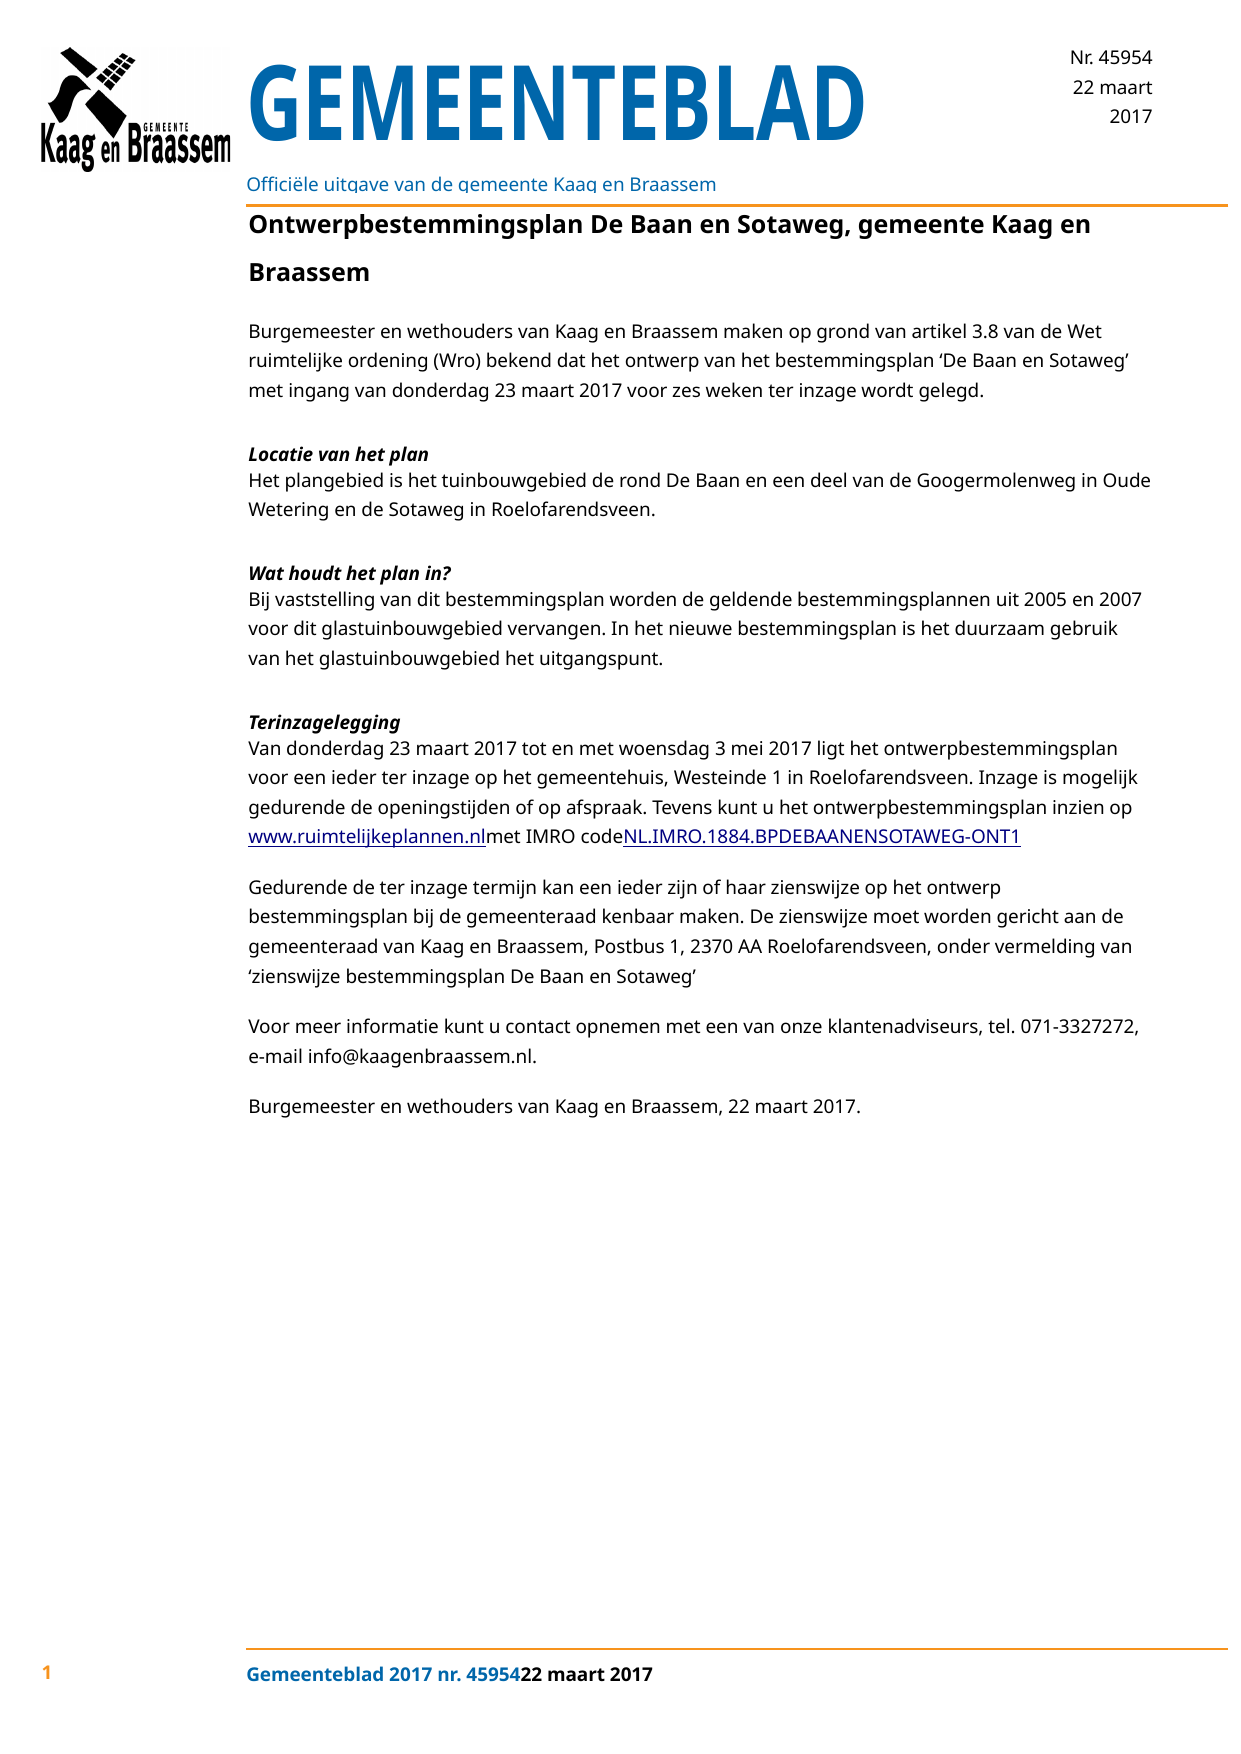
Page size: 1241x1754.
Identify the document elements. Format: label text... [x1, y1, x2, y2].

picture [41, 47, 231, 172]
text Voor meer informatie kunt u contact opnemen met een van onze klantenadviseurs, tel. 071-3327272, e-mail info@kaagenbraassem.nl. [248, 1013, 1152, 1068]
text Ontwerpbestemmingsplan De Baan en Sotaweg, gemeente Kaag en Braassem [248, 207, 1152, 288]
text Burgemeester en wethouders van Kaag en Braassem, 22 maart 2017. [248, 1093, 1152, 1119]
text Het plangebied is het tuinbouwgebied de rond De Baan en een deel van de Googermolenweg in Oude Wetering en de Sotaweg in Roelofarendsveen. [248, 467, 1152, 522]
text Van donderdag 23 maart 2017 tot en met woensdag 3 mei 2017 ligt het ontwerpbestemmingsplan voor een ieder ter inzage op het gemeentehuis, Westeinde 1 in Roelofarendsveen. Inzage is mogelijk gedurende de openingstijden of op afspraak. Tevens kunt u het ontwerpbestemmingsplan inzien op www.ruimtelijkeplannen.nlmet IMRO codeNL.IMRO.1884.BPDEBAANENSOTAWEG-ONT1 [248, 735, 1152, 849]
text Bij vaststelling van dit bestemmingsplan worden de geldende bestemmingsplannen uit 2005 en 2007 voor dit glastuinbouwgebied vervangen. In het nieuwe bestemmingsplan is het duurzaam gebruik van het glastuinbouwgebied het uitgangspunt. [248, 586, 1152, 671]
text Gedurende de ter inzage termijn kan een ieder zijn of haar zienswijze op het ontwerp bestemmingsplan bij de gemeenteraad kenbaar maken. De zienswijze moet worden gericht aan de gemeenteraad van Kaag en Braassem, Postbus 1, 2370 AA Roelofarendsveen, onder vermelding van ‘zienswijze bestemmingsplan De Baan en Sotaweg’ [248, 874, 1152, 988]
text Terinzagelegging [248, 709, 1152, 735]
text Burgemeester en wethouders van Kaag en Braassem maken op grond van artikel 3.8 van de Wet ruimtelijke ordening (Wro) bekend dat het ontwerp van het bestemmingsplan ‘De Baan en Sotaweg’ met ingang van donderdag 23 maart 2017 voor zes weken ter inzage wordt gelegd. [248, 318, 1152, 403]
text Wat houdt het plan in? [248, 560, 1152, 586]
text Locatie van het plan [248, 441, 1152, 467]
